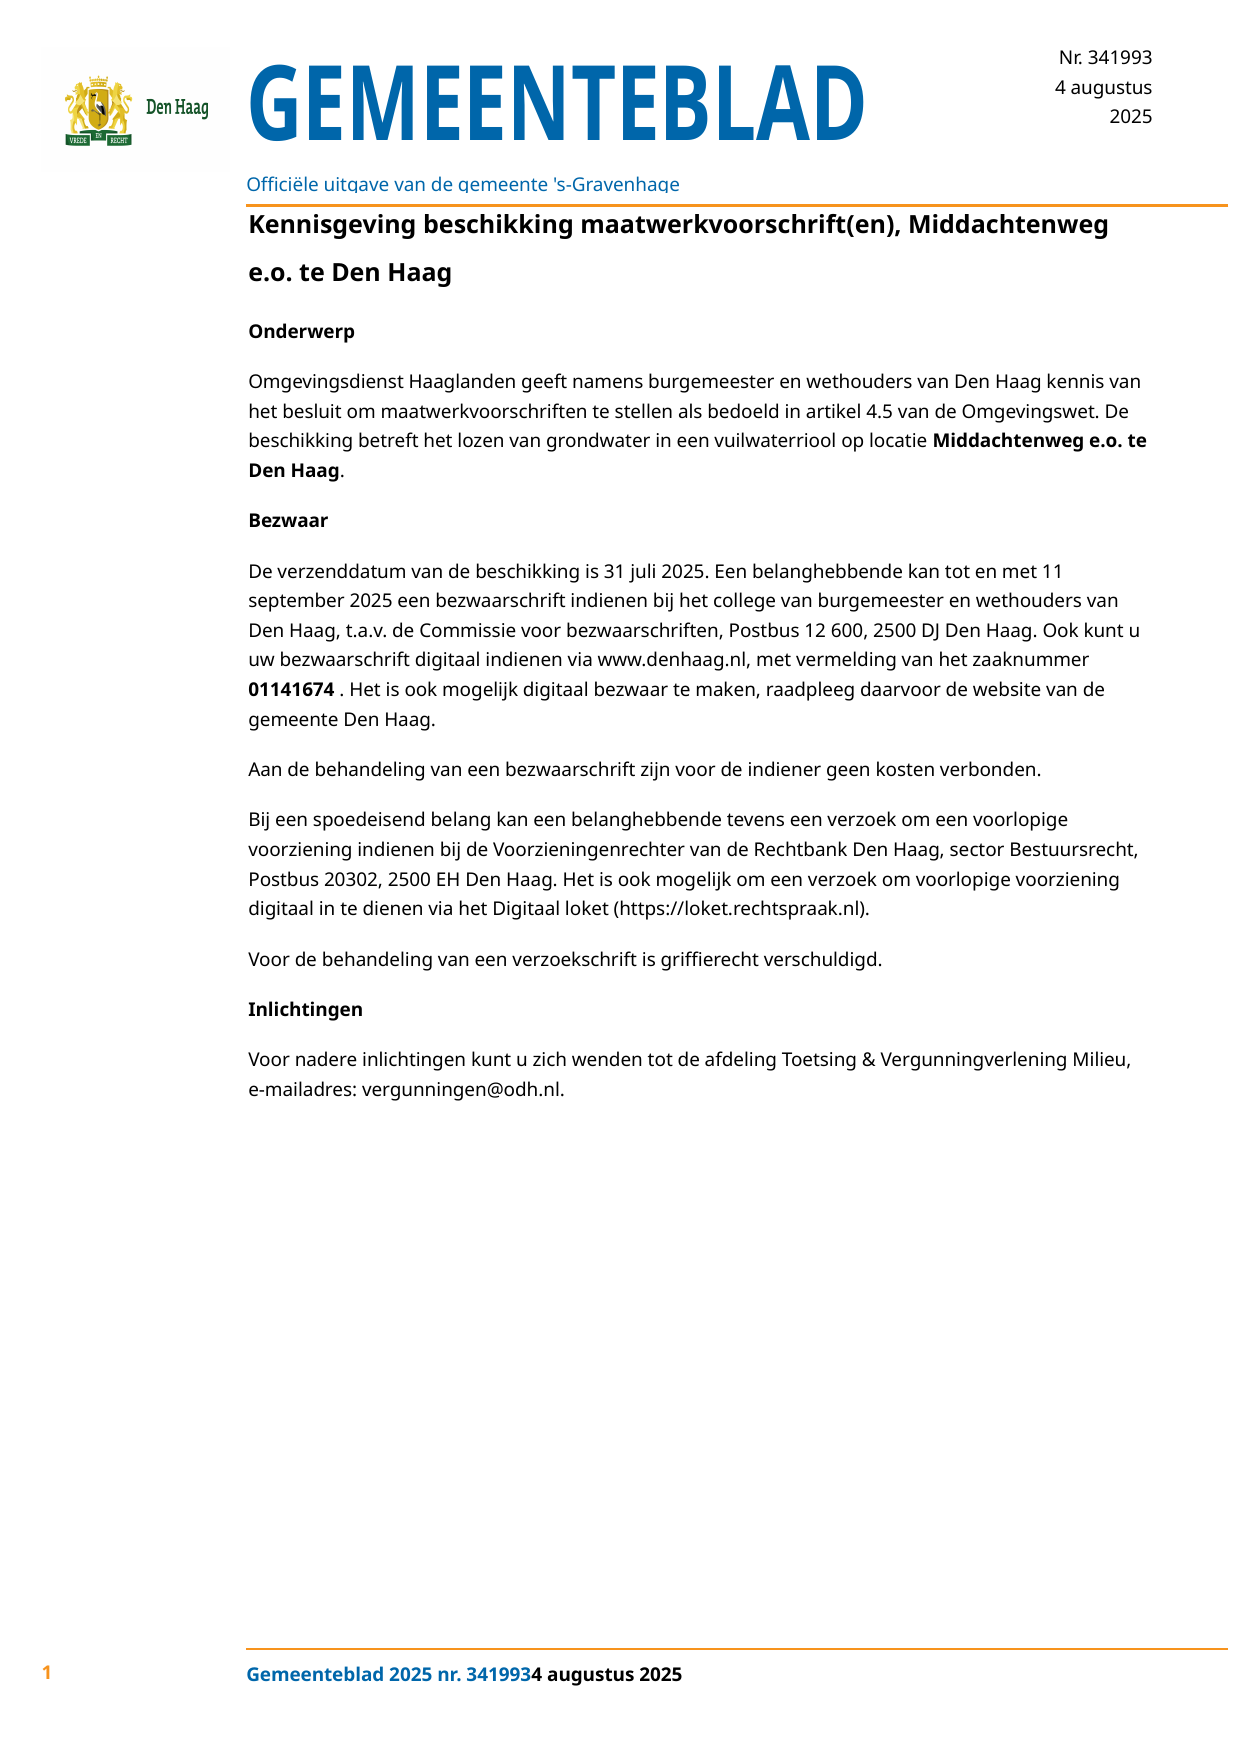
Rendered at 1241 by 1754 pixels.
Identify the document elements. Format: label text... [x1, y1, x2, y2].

picture [41, 47, 231, 172]
text Kennisgeving beschikking maatwerkvoorschrift(en), Middachtenweg e.o. te Den Haag [248, 207, 1152, 288]
text Inlichtingen [248, 996, 1152, 1022]
text Onderwerp [248, 318, 1152, 344]
text Omgevingsdienst Haaglanden geeft namens burgemeester en wethouders van Den Haag kennis van het besluit om maatwerkvoorschriften te stellen als bedoeld in artikel 4.5 van de Omgevingswet. De beschikking betreft het lozen van grondwater in een vuilwaterriool op locatie Middachtenweg e.o. te Den Haag. [248, 368, 1152, 483]
text Voor de behandeling van een verzoekschrift is griffierecht verschuldigd. [248, 946, 1152, 972]
text Bezwaar [248, 507, 1152, 533]
text Bij een spoedeisend belang kan een belanghebbende tevens een verzoek om een voorlopige voorziening indienen bij de Voorzieningenrechter van de Rechtbank Den Haag, sector Bestuursrecht, Postbus 20302, 2500 EH Den Haag. Het is ook mogelijk om een verzoek om voorlopige voorziening digitaal in te dienen via het Digitaal loket (https://loket.rechtspraak.nl). [248, 807, 1152, 921]
text De verzenddatum van de beschikking is 31 juli 2025. Een belanghebbende kan tot en met 11 september 2025 een bezwaarschrift indienen bij het college van burgemeester en wethouders van Den Haag, t.a.v. de Commissie voor bezwaarschriften, Postbus 12 600, 2500 DJ Den Haag. Ook kunt u uw bezwaarschrift digitaal indienen via www.denhaag.nl, met vermelding van het zaaknummer 01141674 . Het is ook mogelijk digitaal bezwaar te maken, raadpleeg daarvoor de website van de gemeente Den Haag. [248, 558, 1152, 732]
text Voor nadere inlichtingen kunt u zich wenden tot de afdeling Toetsing & Vergunningverlening Milieu, e-mailadres: vergunningen@odh.nl. [248, 1047, 1152, 1102]
text Aan de behandeling van een bezwaarschrift zijn voor de indiener geen kosten verbonden. [248, 756, 1152, 782]
